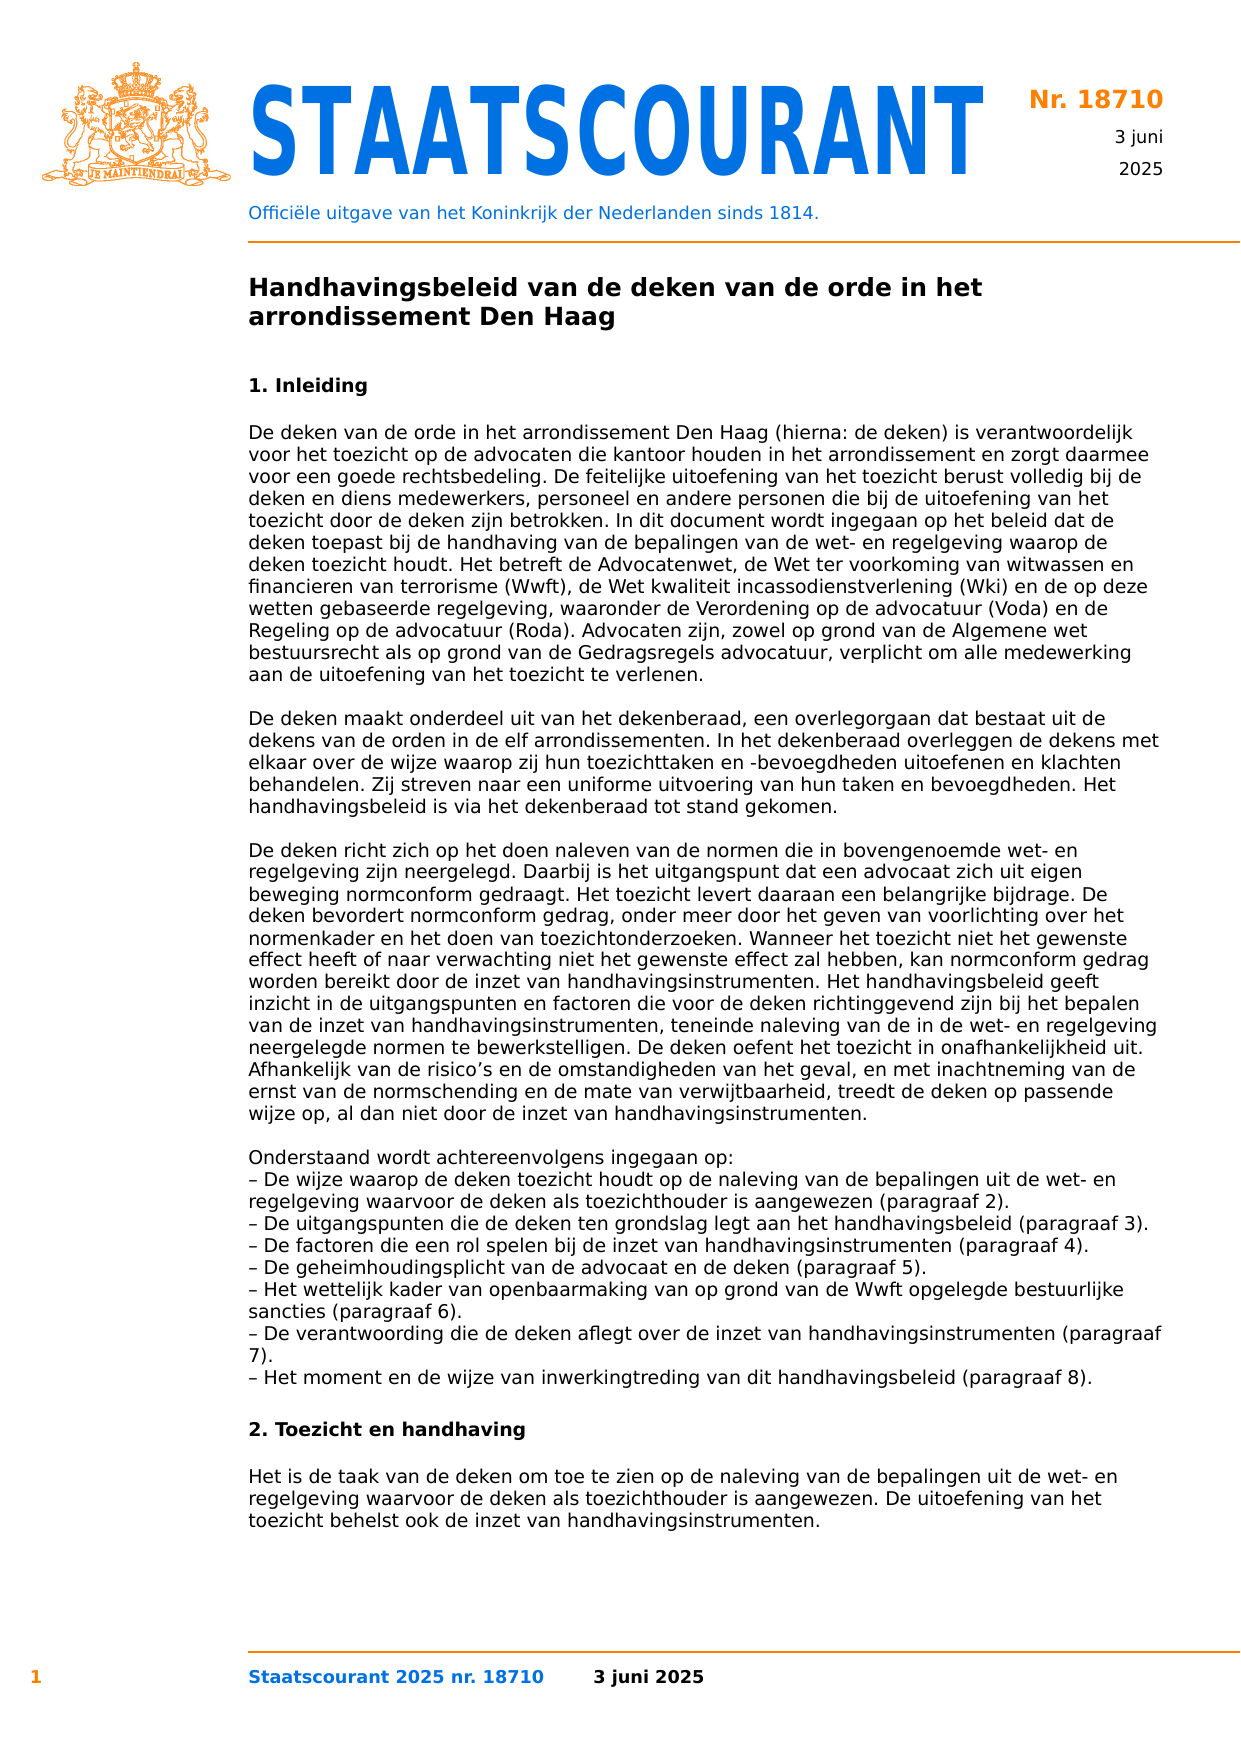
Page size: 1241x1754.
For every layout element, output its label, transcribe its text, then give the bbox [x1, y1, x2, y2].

table_cell 3 juni [998, 121, 1240, 153]
text – De geheimhoudingsplicht van de advocaat en de deken (paragraaf 5). [248, 1257, 1163, 1279]
table_header [25, 62, 248, 241]
text – De uitgangspunten die de deken ten grondslag legt aan het handhavingsbeleid (paragraaf 3). [248, 1213, 1163, 1235]
text Onderstaand wordt achtereenvolgens ingegaan op: [248, 1147, 1163, 1169]
text – De wijze waarop de deken toezicht houdt op de naleving van de bepalingen uit de wet- en regelgeving waarvoor de deken als toezichthouder is aangewezen (paragraaf 2). [248, 1169, 1163, 1213]
text De deken van de orde in het arrondissement Den Haag (hierna: de deken) is verantwoordelijk voor het toezicht op de advocaten die kantoor houden in het arrondissement en zorgt daarmee voor een goede rechtsbedeling. De feitelijke uitoefening van het toezicht berust volledig bij de deken en diens medewerkers, personeel en andere personen die bij de uitoefening van het toezicht door de deken zijn betrokken. In dit document wordt ingegaan op het beleid dat de deken toepast bij de handhaving van de bepalingen van de wet- en regelgeving waarop de deken toezicht houdt. Het betreft de Advocatenwet, de Wet ter voorkoming van witwassen en financieren van terrorisme (Wwft), de Wet kwaliteit incassodienstverlening (Wki) en de op deze wetten gebaseerde regelgeving, waaronder de Verordening op de advocatuur (Voda) en de Regeling op de advocatuur (Roda). Advocaten zijn, zowel op grond van de Algemene wet bestuursrecht als op grond van de Gedragsregels advocatuur, verplicht om alle medewerking aan de uitoefening van het toezicht te verlenen. [248, 422, 1163, 686]
table_cell Officiële uitgave van het Koninkrijk der Nederlanden sinds 1814. [248, 203, 1240, 241]
table_cell 2025 [998, 153, 1240, 203]
table_header Nr. 18710 [998, 62, 1240, 121]
table_header STAATSCOURANT [248, 62, 998, 203]
text De deken richt zich op het doen naleven van de normen die in bovengenoemde wet- en regelgeving zijn neergelegd. Daarbij is het uitgangspunt dat een advocaat zich uit eigen beweging normconform gedraagt. Het toezicht levert daaraan een belangrijke bijdrage. De deken bevordert normconform gedrag, onder meer door het geven van voorlichting over het normenkader en het doen van toezichtonderzoeken. Wanneer het toezicht niet het gewenste effect heeft of naar verwachting niet het gewenste effect zal hebben, kan normconform gedrag worden bereikt door de inzet van handhavingsinstrumenten. Het handhavingsbeleid geeft inzicht in de uitgangspunten en factoren die voor de deken richtinggevend zijn bij het bepalen van de inzet van handhavingsinstrumenten, teneinde naleving van de in de wet- en regelgeving neergelegde normen te bewerkstelligen. De deken oefent het toezicht in onafhankelijkheid uit. Afhankelijk van de risico’s en de omstandigheden van het geval, en met inachtneming van de ernst van de normschending en de mate van verwijtbaarheid, treedt de deken op passende wijze op, al dan niet door de inzet van handhavingsinstrumenten. [248, 839, 1163, 1125]
picture [41, 62, 231, 186]
text – Het wettelijk kader van openbaarmaking van op grond van de Wwft opgelegde bestuurlijke sancties (paragraaf 6). [248, 1279, 1163, 1323]
text Het is de taak van de deken om toe te zien op de naleving van de bepalingen uit de wet- en regelgeving waarvoor de deken als toezichthouder is aangewezen. De uitoefening van het toezicht behelst ook de inzet van handhavingsinstrumenten. [248, 1466, 1163, 1532]
subtitle 1. Inleiding [248, 375, 1163, 397]
text De deken maakt onderdeel uit van het dekenberaad, een overlegorgaan dat bestaat uit de dekens van de orden in de elf arrondissementen. In het dekenberaad overleggen de dekens met elkaar over de wijze waarop zij hun toezichttaken en -bevoegdheden uitoefenen en klachten behandelen. Zij streven naar een uniforme uitvoering van hun taken en bevoegdheden. Het handhavingsbeleid is via het dekenberaad tot stand gekomen. [248, 708, 1163, 818]
subtitle Handhavingsbeleid van de deken van de orde in het arrondissement Den Haag [248, 273, 1163, 331]
text – De factoren die een rol spelen bij de inzet van handhavingsinstrumenten (paragraaf 4). [248, 1235, 1163, 1257]
text – De verantwoording die de deken aflegt over de inzet van handhavingsinstrumenten (paragraaf 7). [248, 1323, 1163, 1367]
subtitle 2. Toezicht en handhaving [248, 1419, 1163, 1441]
text – Het moment en de wijze van inwerkingtreding van dit handhavingsbeleid (paragraaf 8). [248, 1367, 1163, 1389]
